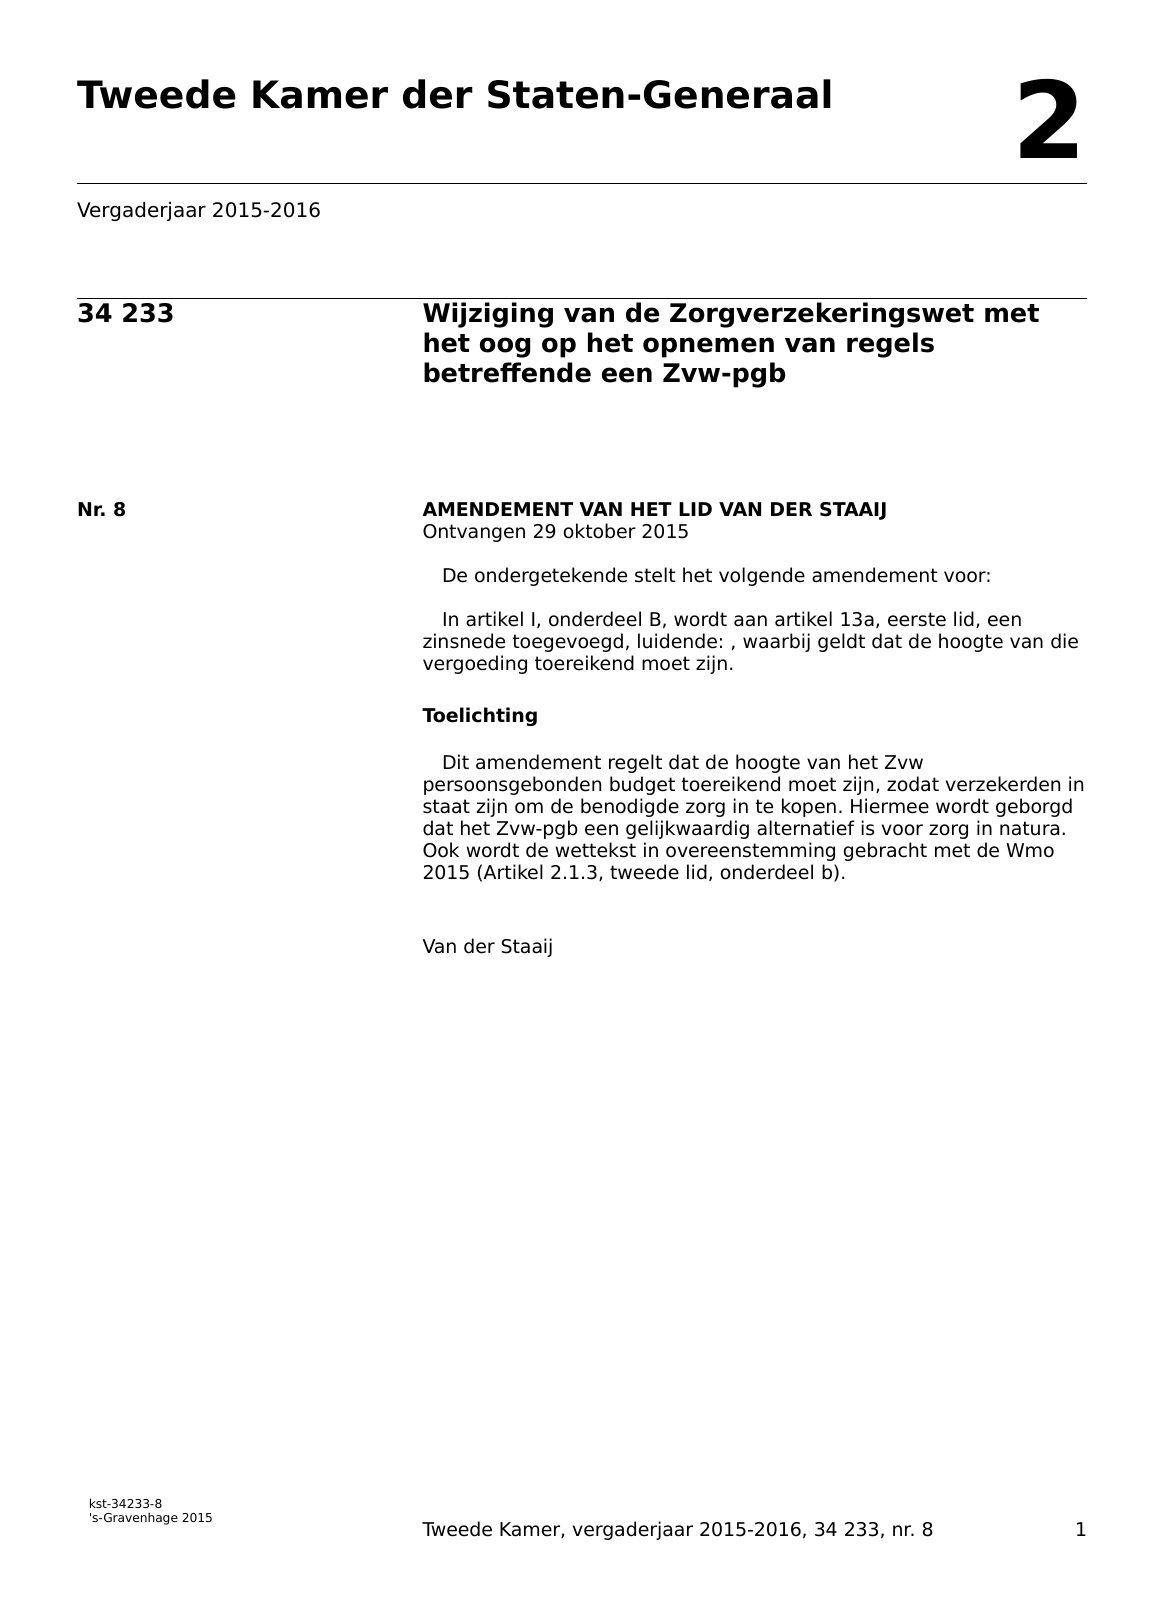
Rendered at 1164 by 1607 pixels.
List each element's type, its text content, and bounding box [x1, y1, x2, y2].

table_cell Vergaderjaar 2015-2016 [77, 184, 1087, 298]
subtitle Nr. 8 AMENDEMENT VAN HET LID VAN DER STAAIJ [77, 499, 1087, 521]
subtitle Toelichting [422, 705, 1087, 727]
text Dit amendement regelt dat de hoogte van het Zvw persoonsgebonden budget toereikend moet zijn, zodat verzekerden in staat zijn om de benodigde zorg in te kopen. Hiermee wordt geborgd dat het Zvw-pgb een gelijkwaardig alternatief is voor zorg in natura. Ook wordt de wettekst in overeenstemming gebracht met de Wmo 2015 (Artikel 2.1.3, tweede lid, onderdeel b). [422, 752, 1087, 884]
subtitle 34 233 Wijziging van de Zorgverzekeringswet met het oog op het opnemen van regels betreffende een Zvw-pgb [77, 299, 1087, 388]
text Ontvangen 29 oktober 2015 [422, 521, 1087, 543]
text 's-Gravenhage 2015 [88, 1511, 323, 1525]
text In artikel I, onderdeel B, wordt aan artikel 13a, eerste lid, een zinsnede toegevoegd, luidende: , waarbij geldt dat de hoogte van die vergoeding toereikend moet zijn. [422, 609, 1087, 675]
text De ondergetekende stelt het volgende amendement voor: [422, 565, 1087, 587]
text kst-34233-8 [88, 1497, 323, 1511]
table_header Tweede Kamer der Staten-Generaal [77, 59, 886, 183]
text Van der Staaij [422, 914, 1087, 958]
table_header 2 [886, 59, 1087, 183]
